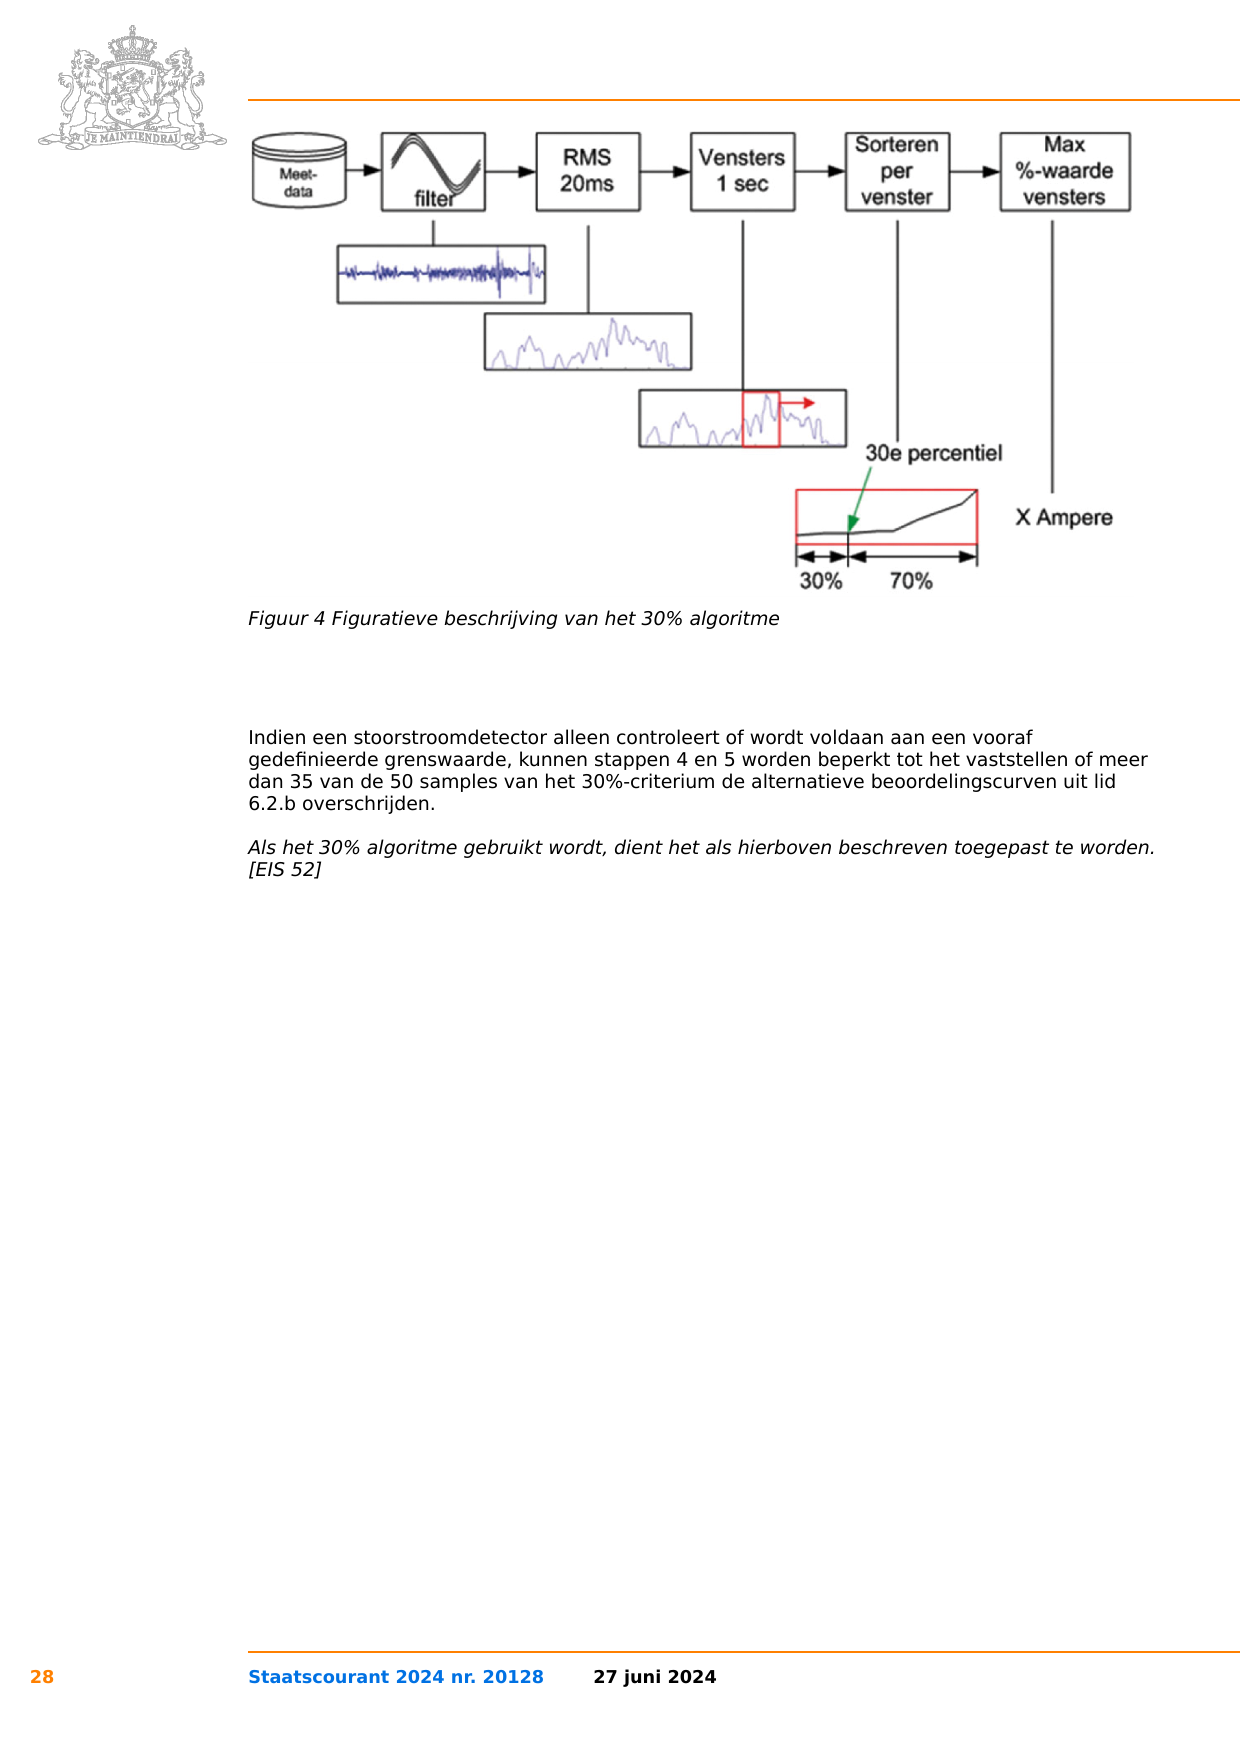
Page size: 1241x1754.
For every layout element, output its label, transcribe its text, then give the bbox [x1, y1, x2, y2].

text Figuur 4 Figuratieve beschrijving van het 30% algoritme [248, 608, 1134, 630]
text Als het 30% algoritme gebruikt wordt, dient het als hierboven beschreven toegepast te worden. [EIS 52] [248, 837, 1163, 881]
picture [38, 25, 227, 150]
picture [248, 130, 1134, 597]
text Indien een stoorstroomdetector alleen controleert of wordt voldaan aan een vooraf gedefinieerde grenswaarde, kunnen stappen 4 en 5 worden beperkt tot het vaststellen of meer dan 35 van de 50 samples van het 30%-criterium de alternatieve beoordelingscurven uit lid 6.2.b overschrijden. [248, 727, 1163, 815]
